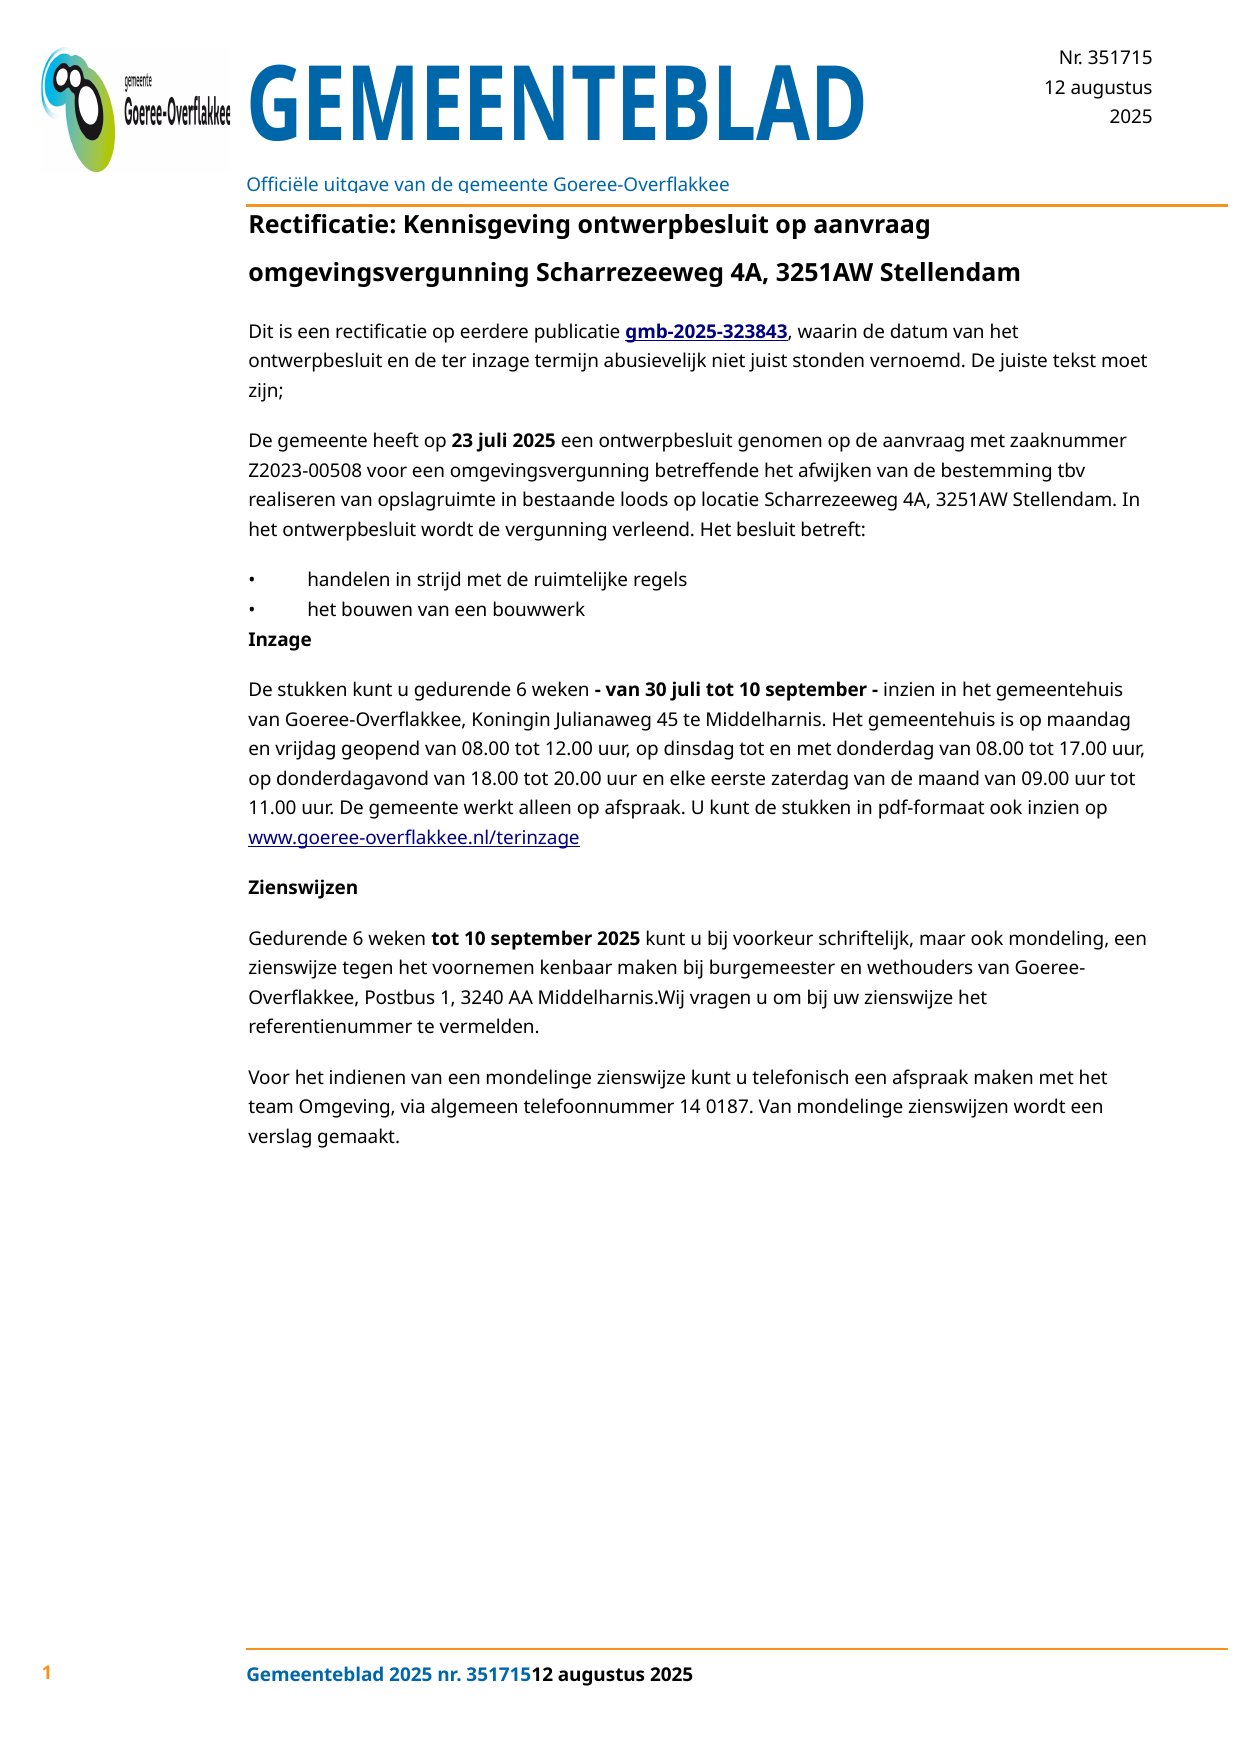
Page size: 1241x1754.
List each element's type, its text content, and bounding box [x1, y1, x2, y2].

text Dit is een rectificatie op eerdere publicatie gmb-2025-323843, waarin de datum van het ontwerpbesluit en de ter inzage termijn abusievelijk niet juist stonden vernoemd. De juiste tekst moet zijn; [248, 318, 1152, 403]
text De gemeente heeft op 23 juli 2025 een ontwerpbesluit genomen op de aanvraag met zaaknummer Z2023-00508 voor een omgevingsvergunning betreffende het afwijken van de bestemming tbv realiseren van opslagruimte in bestaande loods op locatie Scharrezeeweg 4A, 3251AW Stellendam. In het ontwerpbesluit wordt de vergunning verleend. Het besluit betreft: [248, 427, 1152, 542]
text De stukken kunt u gedurende 6 weken - van 30 juli tot 10 september - inzien in het gemeentehuis van Goeree-Overflakkee, Koningin Julianaweg 45 te Middelharnis. Het gemeentehuis is op maandag en vrijdag geopend van 08.00 tot 12.00 uur, op dinsdag tot en met donderdag van 08.00 tot 17.00 uur, op donderdagavond van 18.00 tot 20.00 uur en elke eerste zaterdag van de maand van 09.00 uur tot 11.00 uur. De gemeente werkt alleen op afspraak. U kunt de stukken in pdf-formaat ook inzien op www.goeree-overflakkee.nl/terinzage [248, 676, 1152, 850]
text Voor het indienen van een mondelinge zienswijze kunt u telefonisch een afspraak maken met het team Omgeving, via algemeen telefoonnummer 14 0187. Van mondelinge zienswijzen wordt een verslag gemaakt. [248, 1064, 1152, 1149]
text Gedurende 6 weken tot 10 september 2025 kunt u bij voorkeur schriftelijk, maar ook mondeling, een zienswijze tegen het voornemen kenbaar maken bij burgemeester en wethouders van Goeree-Overflakkee, Postbus 1, 3240 AA Middelharnis.Wij vragen u om bij uw zienswijze het referentienummer te vermelden. [248, 925, 1152, 1039]
list het bouwen van een bouwwerk [248, 596, 1152, 622]
text Rectificatie: Kennisgeving ontwerpbesluit op aanvraag omgevingsvergunning Scharrezeeweg 4A, 3251AW Stellendam [248, 207, 1152, 288]
list handelen in strijd met de ruimtelijke regels [248, 567, 1152, 592]
text Inzage [248, 626, 1152, 652]
text Zienswijzen [248, 874, 1152, 900]
picture [41, 47, 231, 172]
